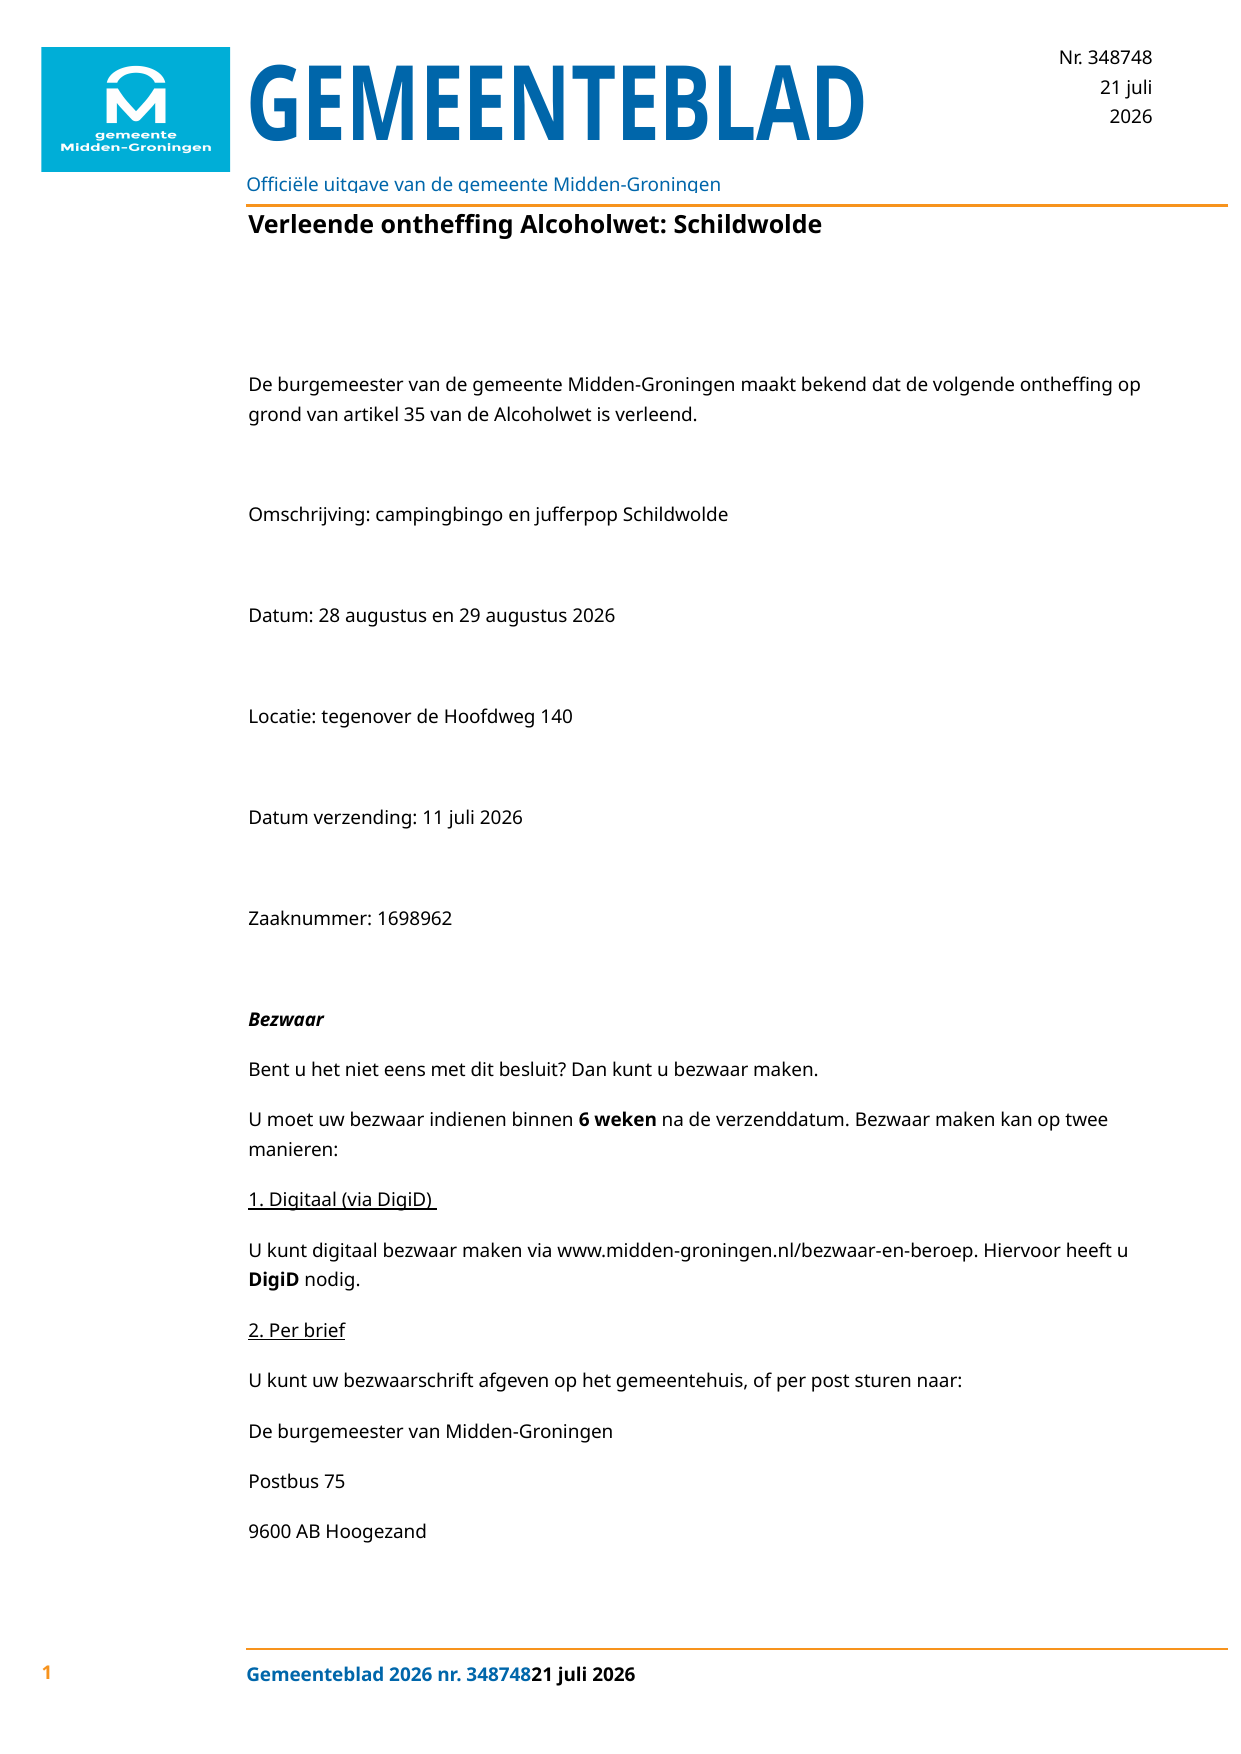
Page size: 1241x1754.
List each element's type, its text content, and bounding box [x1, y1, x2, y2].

text Verleende ontheffing Alcoholwet: Schildwolde [248, 207, 1152, 241]
text 1. Digitaal (via DigiD) [248, 1187, 1152, 1212]
text Omschrijving: campingbingo en jufferpop Schildwolde [248, 502, 1152, 527]
text 2. Per brief [248, 1317, 1152, 1343]
text Datum verzending: 11 juli 2026 [248, 804, 1152, 830]
text De burgemeester van Midden-Groningen [248, 1418, 1152, 1443]
text Bezwaar [248, 1006, 1152, 1031]
picture [107, 89, 165, 122]
text Bent u het niet eens met dit besluit? Dan kunt u bezwaar maken. [248, 1056, 1152, 1082]
text Locatie: tegenover de Hoofdweg 140 [248, 703, 1152, 729]
text Datum: 28 augustus en 29 augustus 2026 [248, 602, 1152, 628]
text U moet uw bezwaar indienen binnen 6 weken na de verzenddatum. Bezwaar maken kan op twee manieren: [248, 1107, 1152, 1162]
text Postbus 75 [248, 1468, 1152, 1494]
picture [184, 146, 190, 153]
text 9600 AB Hoogezand [248, 1519, 1152, 1544]
text U kunt digitaal bezwaar maken via www.midden-groningen.nl/bezwaar-en-beroep. Hiervoor heeft u DigiD nodig. [248, 1237, 1152, 1292]
text U kunt uw bezwaarschrift afgeven op het gemeentehuis, of per post sturen naar: [248, 1367, 1152, 1393]
text De burgemeester van de gemeente Midden-Groningen maakt bekend dat de volgende ontheffing op grond van artikel 35 van de Alcoholwet is verleend. [248, 371, 1152, 426]
picture [108, 66, 164, 82]
text Zaaknummer: 1698962 [248, 905, 1152, 931]
